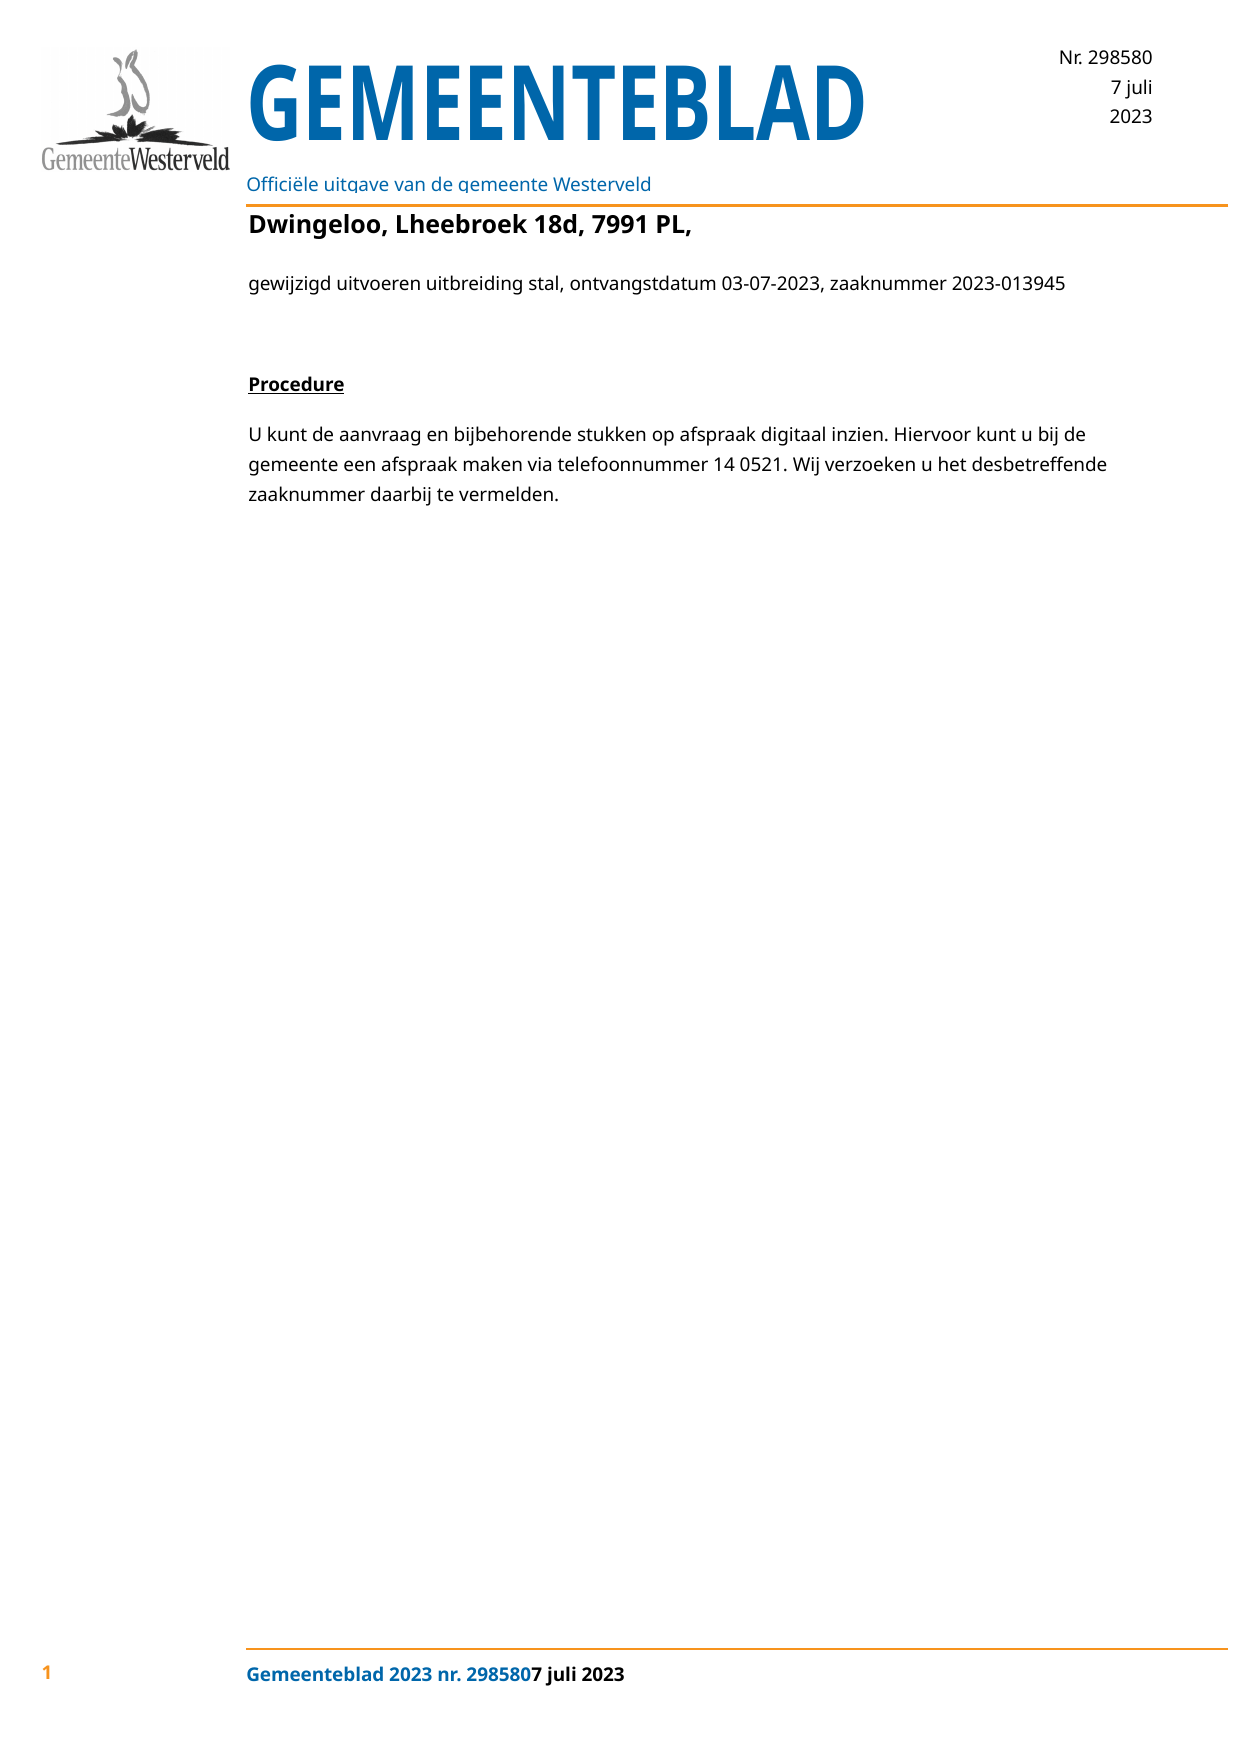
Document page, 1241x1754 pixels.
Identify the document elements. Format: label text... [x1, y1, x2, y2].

text gewijzigd uitvoeren uitbreiding stal, ontvangstdatum 03-07-2023, zaaknummer 2023-013945 [248, 270, 1152, 296]
text U kunt de aanvraag en bijbehorende stukken op afspraak digitaal inzien. Hiervoor kunt u bij de gemeente een afspraak maken via telefoonnummer 14 0521. Wij verzoeken u het desbetreffende zaaknummer daarbij te vermelden. [248, 422, 1152, 506]
text Procedure [248, 371, 1152, 397]
text Dwingeloo, Lheebroek 18d, 7991 PL, [248, 207, 1152, 241]
picture [41, 47, 231, 172]
